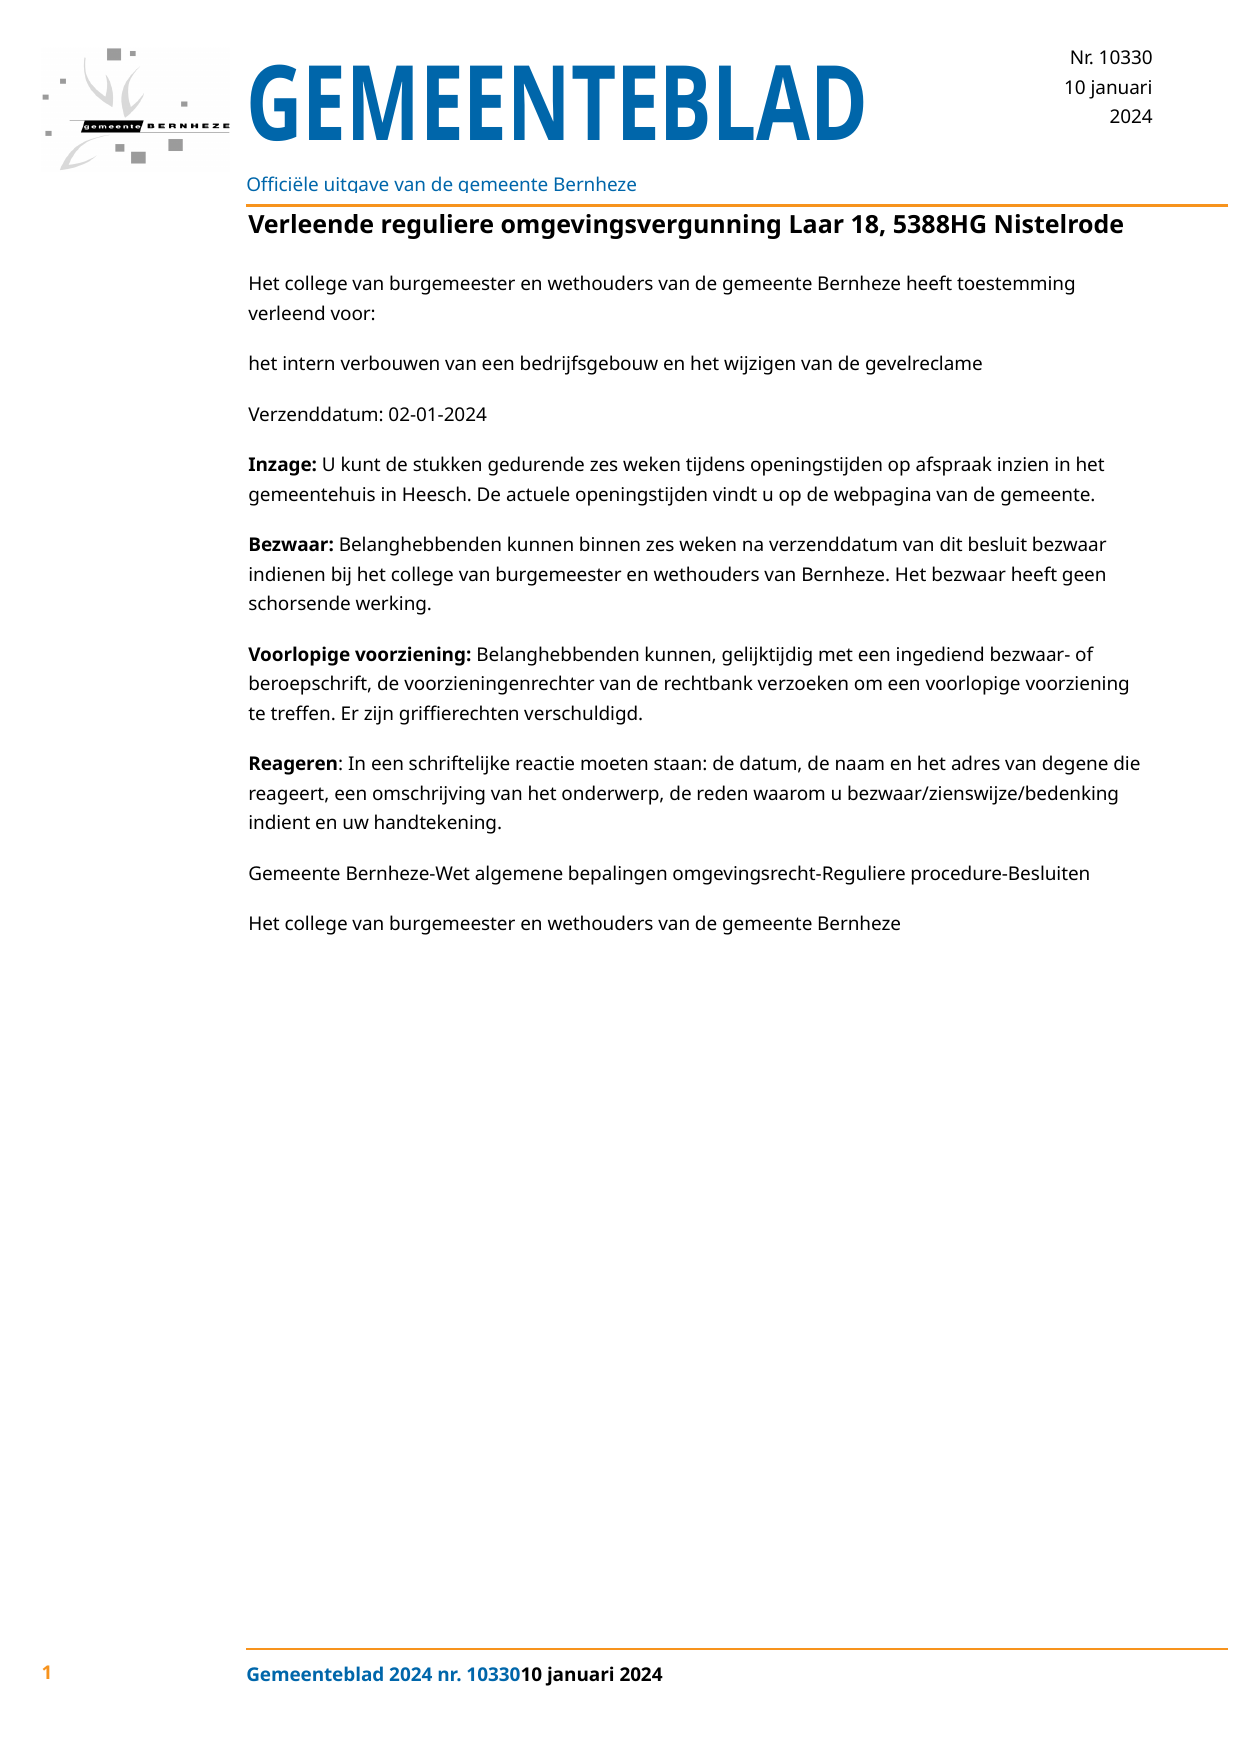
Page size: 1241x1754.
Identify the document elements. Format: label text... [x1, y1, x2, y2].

text Het college van burgemeester en wethouders van de gemeente Bernheze [248, 910, 1152, 936]
text Het college van burgemeester en wethouders van de gemeente Bernheze heeft toestemming verleend voor: [248, 270, 1152, 326]
text Verzenddatum: 02-01-2024 [248, 401, 1152, 426]
text Inzage: U kunt de stukken gedurende zes weken tijdens openingstijden op afspraak inzien in het gemeentehuis in Heesch. De actuele openingstijden vindt u op de webpagina van de gemeente. [248, 451, 1152, 506]
text Voorlopige voorziening: Belanghebbenden kunnen, gelijktijdig met een ingediend bezwaar- of beroepschrift, de voorzieningenrechter van de rechtbank verzoeken om een voorlopige voorziening te treffen. Er zijn griffierechten verschuldigd. [248, 641, 1152, 726]
text Reageren: In een schriftelijke reactie moeten staan: de datum, de naam en het adres van degene die reageert, een omschrijving van het onderwerp, de reden waarom u bezwaar/zienswijze/bedenking indient en uw handtekening. [248, 750, 1152, 835]
picture [41, 47, 231, 172]
text Bezwaar: Belanghebbenden kunnen binnen zes weken na verzenddatum van dit besluit bezwaar indienen bij het college van burgemeester en wethouders van Bernheze. Het bezwaar heeft geen schorsende werking. [248, 531, 1152, 616]
text Verleende reguliere omgevingsvergunning Laar 18, 5388HG Nistelrode [248, 207, 1152, 241]
text Gemeente Bernheze-Wet algemene bepalingen omgevingsrecht-Reguliere procedure-Besluiten [248, 860, 1152, 886]
text het intern verbouwen van een bedrijfsgebouw en het wijzigen van de gevelreclame [248, 350, 1152, 376]
